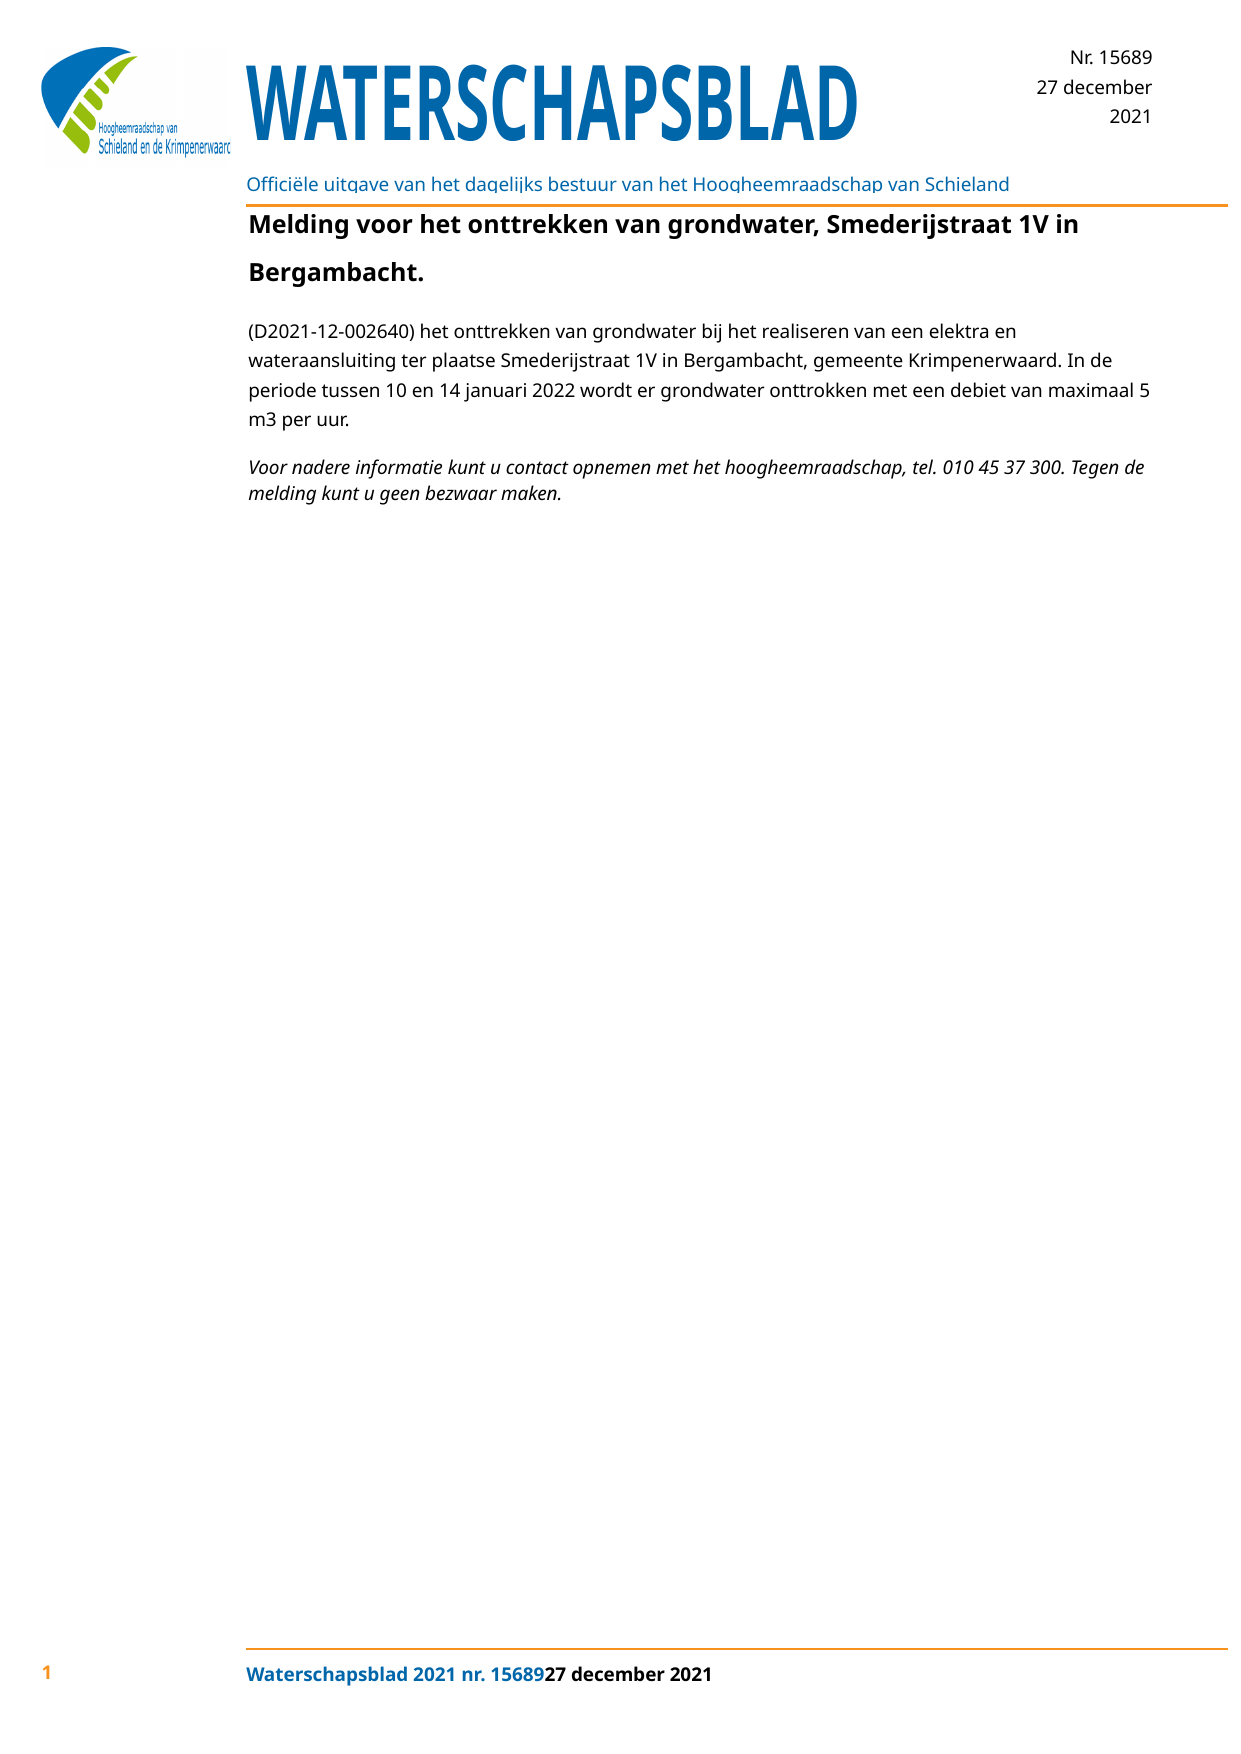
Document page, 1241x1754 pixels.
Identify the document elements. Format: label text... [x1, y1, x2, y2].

text Voor nadere informatie kunt u contact opnemen met het hoogheemraadschap, tel. 010 45 37 300. Tegen de melding kunt u geen bezwaar maken. [248, 454, 1152, 506]
text (D2021-12-002640) het onttrekken van grondwater bij het realiseren van een elektra en wateraansluiting ter plaatse Smederijstraat 1V in Bergambacht, gemeente Krimpenerwaard. In de periode tussen 10 en 14 januari 2022 wordt er grondwater onttrokken met een debiet van maximaal 5 m3 per uur. [248, 318, 1152, 432]
picture [41, 47, 231, 172]
text Melding voor het onttrekken van grondwater, Smederijstraat 1V in Bergambacht. [248, 207, 1152, 288]
